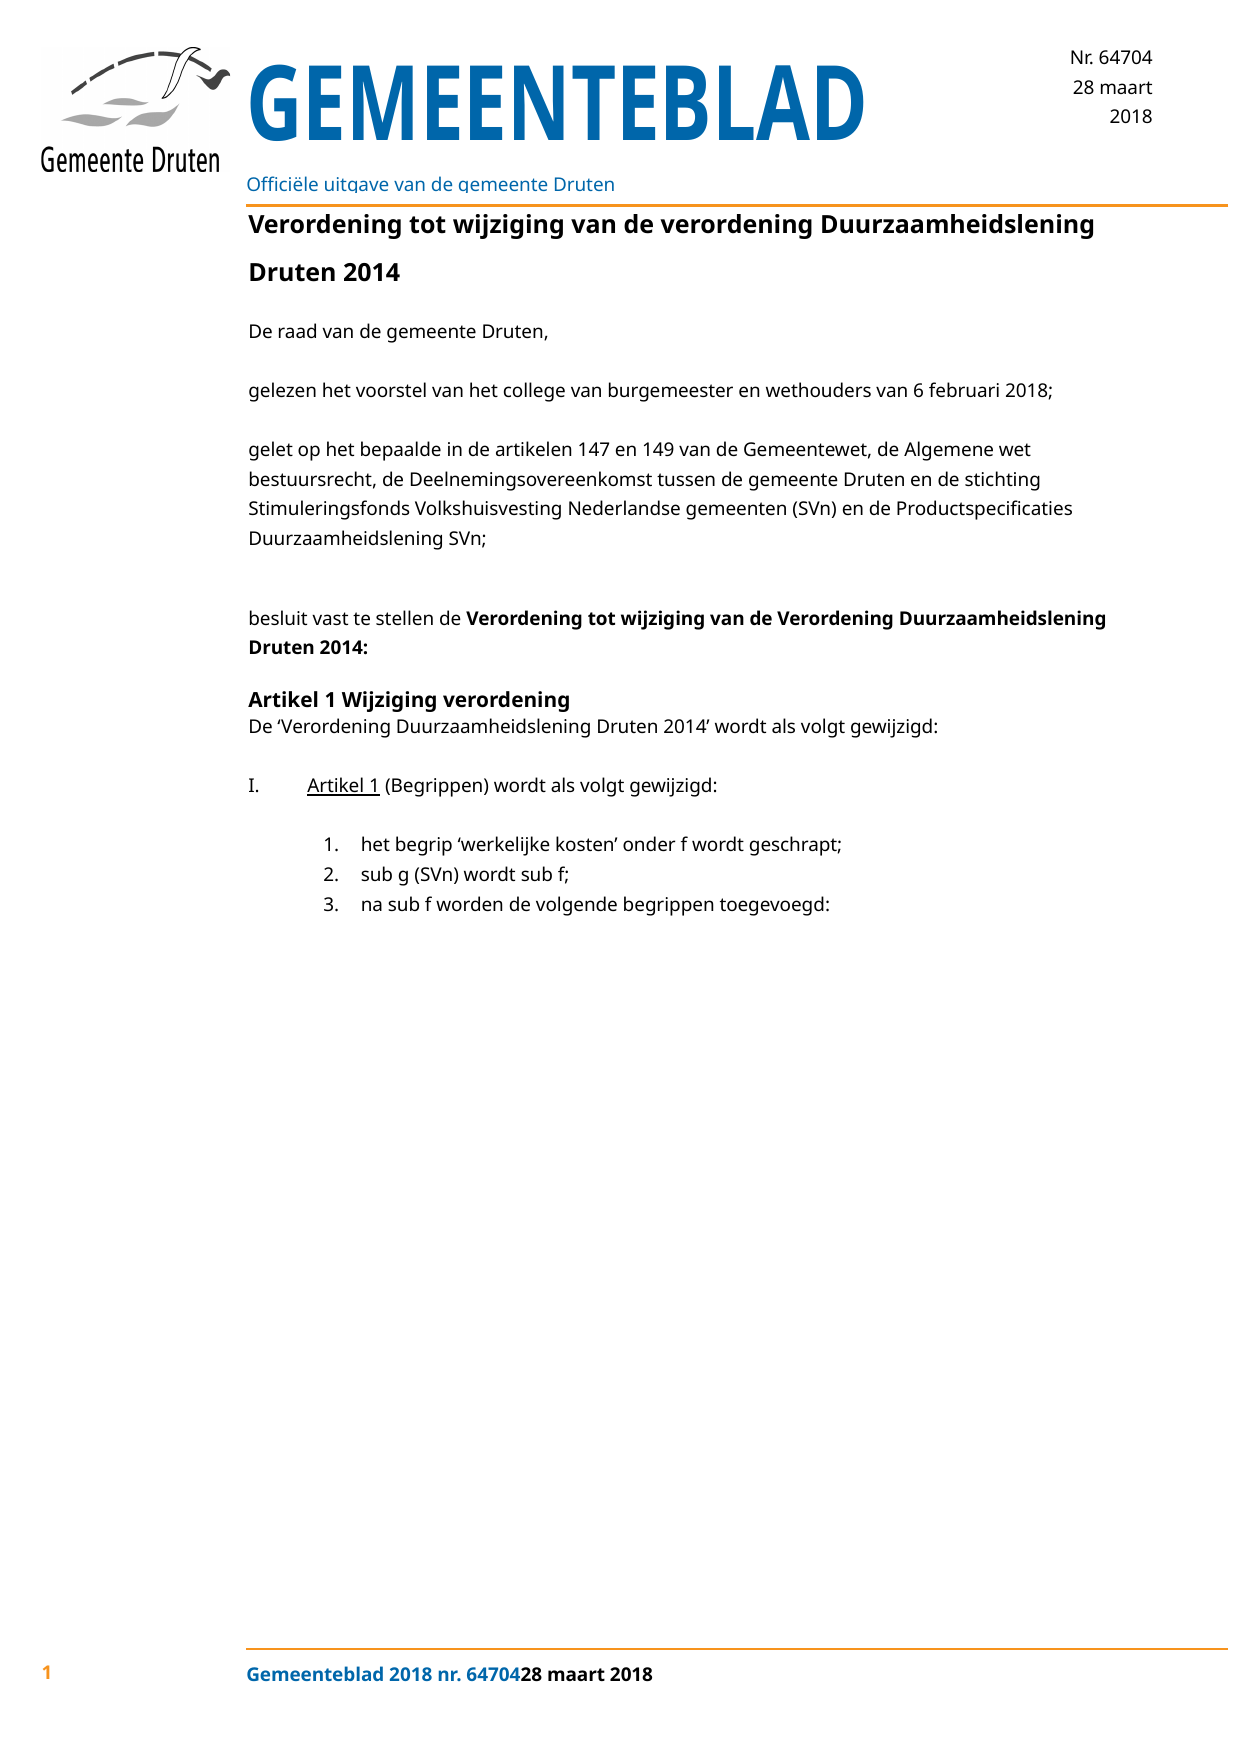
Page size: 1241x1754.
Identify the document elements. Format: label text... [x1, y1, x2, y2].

text Verordening tot wijziging van de verordening Duurzaamheidslening Druten 2014 [248, 207, 1152, 288]
picture [41, 47, 231, 172]
list Artikel 1 (Begrippen) wordt als volgt gewijzigd: [248, 772, 1152, 798]
text gelezen het voorstel van het college van burgemeester en wethouders van 6 februari 2018; [248, 377, 1152, 403]
text De ‘Verordening Duurzaamheidslening Druten 2014’ wordt als volgt gewijzigd: [248, 713, 1152, 739]
text besluit vast te stellen de Verordening tot wijziging van de Verordening Duurzaamheidslening Druten 2014: [248, 605, 1152, 660]
list na sub f worden de volgende begrippen toegevoegd: [323, 891, 1152, 917]
list het begrip ‘werkelijke kosten’ onder f wordt geschrapt; [323, 832, 1152, 857]
list sub g (SVn) wordt sub f; [323, 861, 1152, 887]
text De raad van de gemeente Druten, [248, 318, 1152, 344]
text Artikel 1 Wijziging verordening [248, 685, 1152, 713]
text gelet op het bepaalde in de artikelen 147 en 149 van de Gemeentewet, de Algemene wet bestuursrecht, de Deelnemingsovereenkomst tussen de gemeente Druten en de stichting Stimuleringsfonds Volkshuisvesting Nederlandse gemeenten (SVn) en de Productspecificaties Duurzaamheidslening SVn; [248, 436, 1152, 551]
